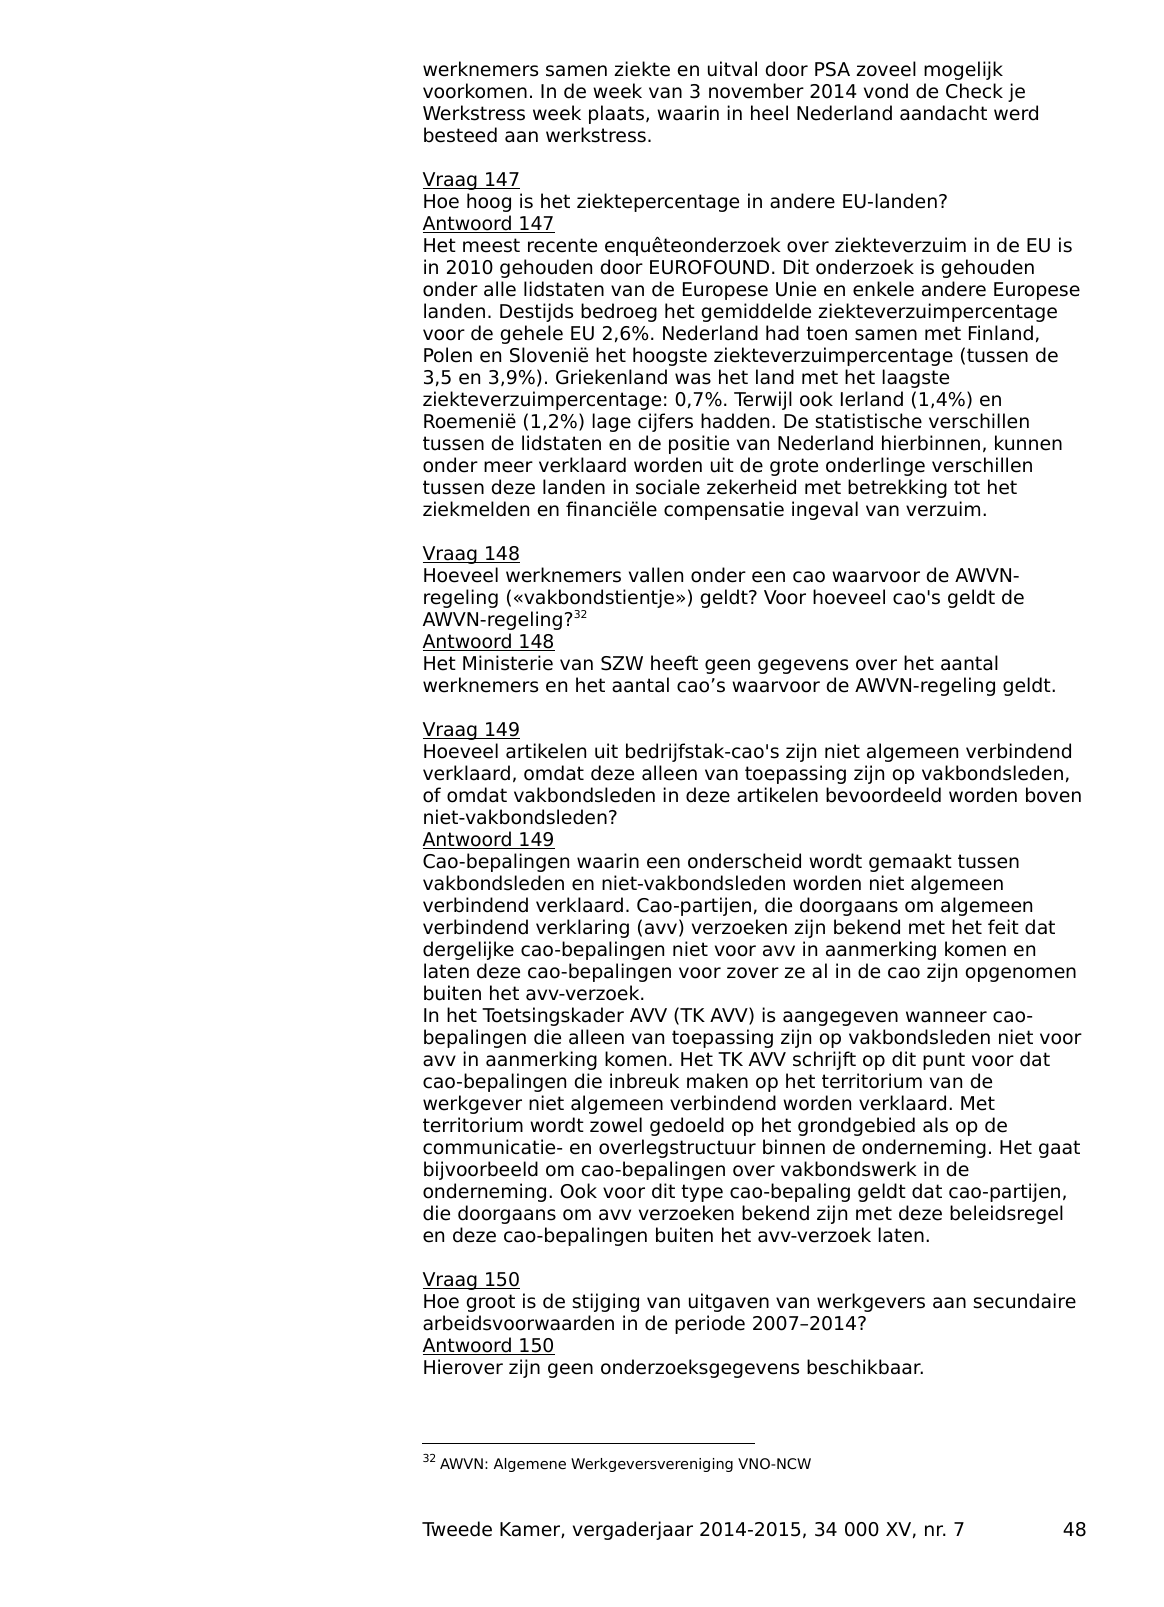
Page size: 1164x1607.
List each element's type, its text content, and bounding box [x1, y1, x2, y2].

text In het Toetsingskader AVV (TK AVV) is aangegeven wanneer cao-bepalingen die alleen van toepassing zijn op vakbondsleden niet voor avv in aanmerking komen. Het TK AVV schrijft op dit punt voor dat cao-bepalingen die inbreuk maken op het territorium van de werkgever niet algemeen verbindend worden verklaard. Met territorium wordt zowel gedoeld op het grondgebied als op de communicatie- en overlegstructuur binnen de onderneming. Het gaat bijvoorbeeld om cao-bepalingen over vakbondswerk in de onderneming. Ook voor dit type cao-bepaling geldt dat cao-partijen, die doorgaans om avv verzoeken bekend zijn met deze beleidsregel en deze cao-bepalingen buiten het avv-verzoek laten. [422, 1005, 1087, 1247]
text Cao-bepalingen waarin een onderscheid wordt gemaakt tussen vakbondsleden en niet-vakbondsleden worden niet algemeen verbindend verklaard. Cao-partijen, die doorgaans om algemeen verbindend verklaring (avv) verzoeken zijn bekend met het feit dat dergelijke cao-bepalingen niet voor avv in aanmerking komen en laten deze cao-bepalingen voor zover ze al in de cao zijn opgenomen buiten het avv-verzoek. [422, 851, 1087, 1005]
text Vraag 148 [422, 543, 1087, 565]
text AWVN: Algemene Werkgeversvereniging VNO-NCW [422, 1452, 1087, 1474]
text Hoe hoog is het ziektepercentage in andere EU-landen? [422, 191, 1087, 213]
text Antwoord 150 [422, 1335, 1087, 1357]
text Hoeveel werknemers vallen onder een cao waarvoor de AWVN-regeling («vakbondstientje») geldt? Voor hoeveel cao's geldt de AWVN-regeling? [422, 565, 1087, 631]
text Hoe groot is de stijging van uitgaven van werkgevers aan secundaire arbeidsvoorwaarden in de periode 2007–2014? [422, 1291, 1087, 1335]
text Vraag 149 [422, 719, 1087, 741]
text Vraag 147 [422, 169, 1087, 191]
text werknemers samen ziekte en uitval door PSA zoveel mogelijk voorkomen. In de week van 3 november 2014 vond de Check je Werkstress week plaats, waarin in heel Nederland aandacht werd besteed aan werkstress. [422, 59, 1087, 147]
text Het Ministerie van SZW heeft geen gegevens over het aantal werknemers en het aantal cao’s waarvoor de AWVN-regeling geldt. [422, 653, 1087, 697]
text Antwoord 147 [422, 213, 1087, 235]
text Antwoord 148 [422, 631, 1087, 653]
text Vraag 150 [422, 1269, 1087, 1291]
text Het meest recente enquêteonderzoek over ziekteverzuim in de EU is in 2010 gehouden door EUROFOUND. Dit onderzoek is gehouden onder alle lidstaten van de Europese Unie en enkele andere Europese landen. Destijds bedroeg het gemiddelde ziekteverzuimpercentage voor de gehele EU 2,6%. Nederland had toen samen met Finland, Polen en Slovenië het hoogste ziekteverzuimpercentage (tussen de 3,5 en 3,9%). Griekenland was het land met het laagste ziekteverzuimpercentage: 0,7%. Terwijl ook Ierland (1,4%) en Roemenië (1,2%) lage cijfers hadden. De statistische verschillen tussen de lidstaten en de positie van Nederland hierbinnen, kunnen onder meer verklaard worden uit de grote onderlinge verschillen tussen deze landen in sociale zekerheid met betrekking tot het ziekmelden en financiële compensatie ingeval van verzuim. [422, 235, 1087, 521]
text Antwoord 149 [422, 829, 1087, 851]
text Hierover zijn geen onderzoeksgegevens beschikbaar. [422, 1357, 1087, 1379]
text Hoeveel artikelen uit bedrijfstak-cao's zijn niet algemeen verbindend verklaard, omdat deze alleen van toepassing zijn op vakbondsleden, of omdat vakbondsleden in deze artikelen bevoordeeld worden boven niet-vakbondsleden? [422, 741, 1087, 829]
